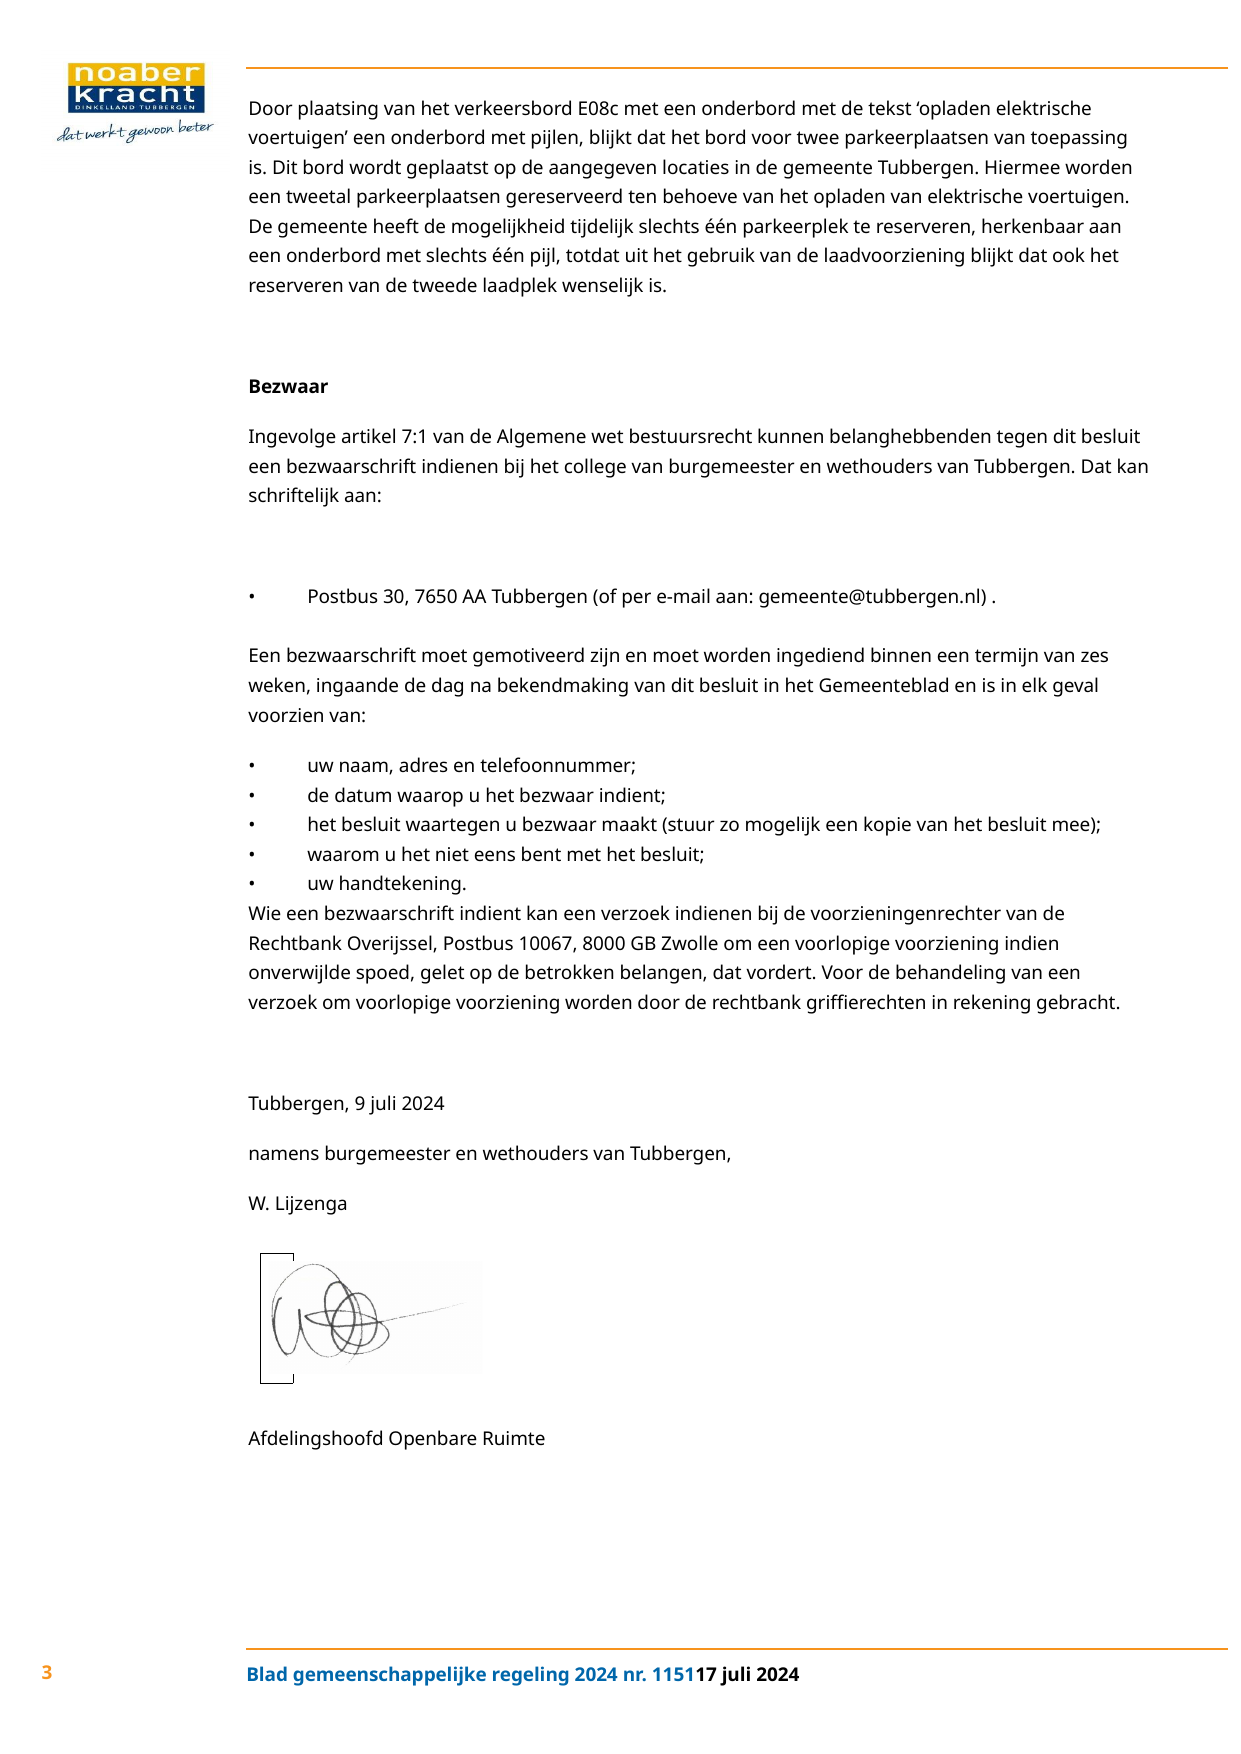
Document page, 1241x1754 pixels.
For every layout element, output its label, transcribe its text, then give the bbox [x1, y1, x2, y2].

text Tubbergen, 9 juli 2024 [248, 1090, 1152, 1116]
list het besluit waartegen u bezwaar maakt (stuur zo mogelijk een kopie van het besluit mee); [248, 811, 1152, 837]
list de datum waarop u het bezwaar indient; [248, 782, 1152, 808]
list uw naam, adres en telefoonnummer; [248, 752, 1152, 778]
text Wie een bezwaarschrift indient kan een verzoek indienen bij de voorzieningenrechter van de Rechtbank Overijssel, Postbus 10067, 8000 GB Zwolle om een voorlopige voorziening indien onverwijlde spoed, gelet op de betrokken belangen, dat vordert. Voor de behandeling van een verzoek om voorlopige voorziening worden door de rechtbank griffierechten in rekening gebracht. [248, 900, 1152, 1015]
text Ingevolge artikel 7:1 van de Algemene wet bestuursrecht kunnen belanghebbenden tegen dit besluit een bezwaarschrift indienen bij het college van burgemeester en wethouders van Tubbergen. Dat kan schriftelijk aan: [248, 423, 1152, 508]
text namens burgemeester en wethouders van Tubbergen, [248, 1140, 1152, 1166]
list uw handtekening. [248, 871, 1152, 896]
picture [268, 1261, 483, 1374]
text Bezwaar [248, 373, 1152, 399]
text Afdelingshoofd Openbare Ruimte [248, 1425, 1152, 1451]
text Een bezwaarschrift moet gemotiveerd zijn en moet worden ingediend binnen een termijn van zes weken, ingaande de dag na bekendmaking van dit besluit in het Gemeenteblad en is in elk geval voorzien van: [248, 643, 1152, 728]
text Door plaatsing van het verkeersbord E08c met een onderbord met de tekst ‘opladen elektrische voertuigen’ een onderbord met pijlen, blijkt dat het bord voor twee parkeerplaatsen van toepassing is. Dit bord wordt geplaatst op de aangegeven locaties in de gemeente Tubbergen. Hiermee worden een tweetal parkeerplaatsen gereserveerd ten behoeve van het opladen van elektrische voertuigen. De gemeente heeft de mogelijkheid tijdelijk slechts één parkeerplek te reserveren, herkenbaar aan een onderbord met slechts één pijl, totdat uit het gebruik van de laadvoorziening blijkt dat ook het reserveren van de tweede laadplek wenselijk is. [248, 95, 1152, 298]
list waarom u het niet eens bent met het besluit; [248, 841, 1152, 867]
picture [41, 47, 231, 172]
list Postbus 30, 7650 AA Tubbergen (of per e-mail aan: gemeente@tubbergen.nl) . [248, 583, 1152, 609]
text W. Lijzenga [248, 1191, 1152, 1216]
